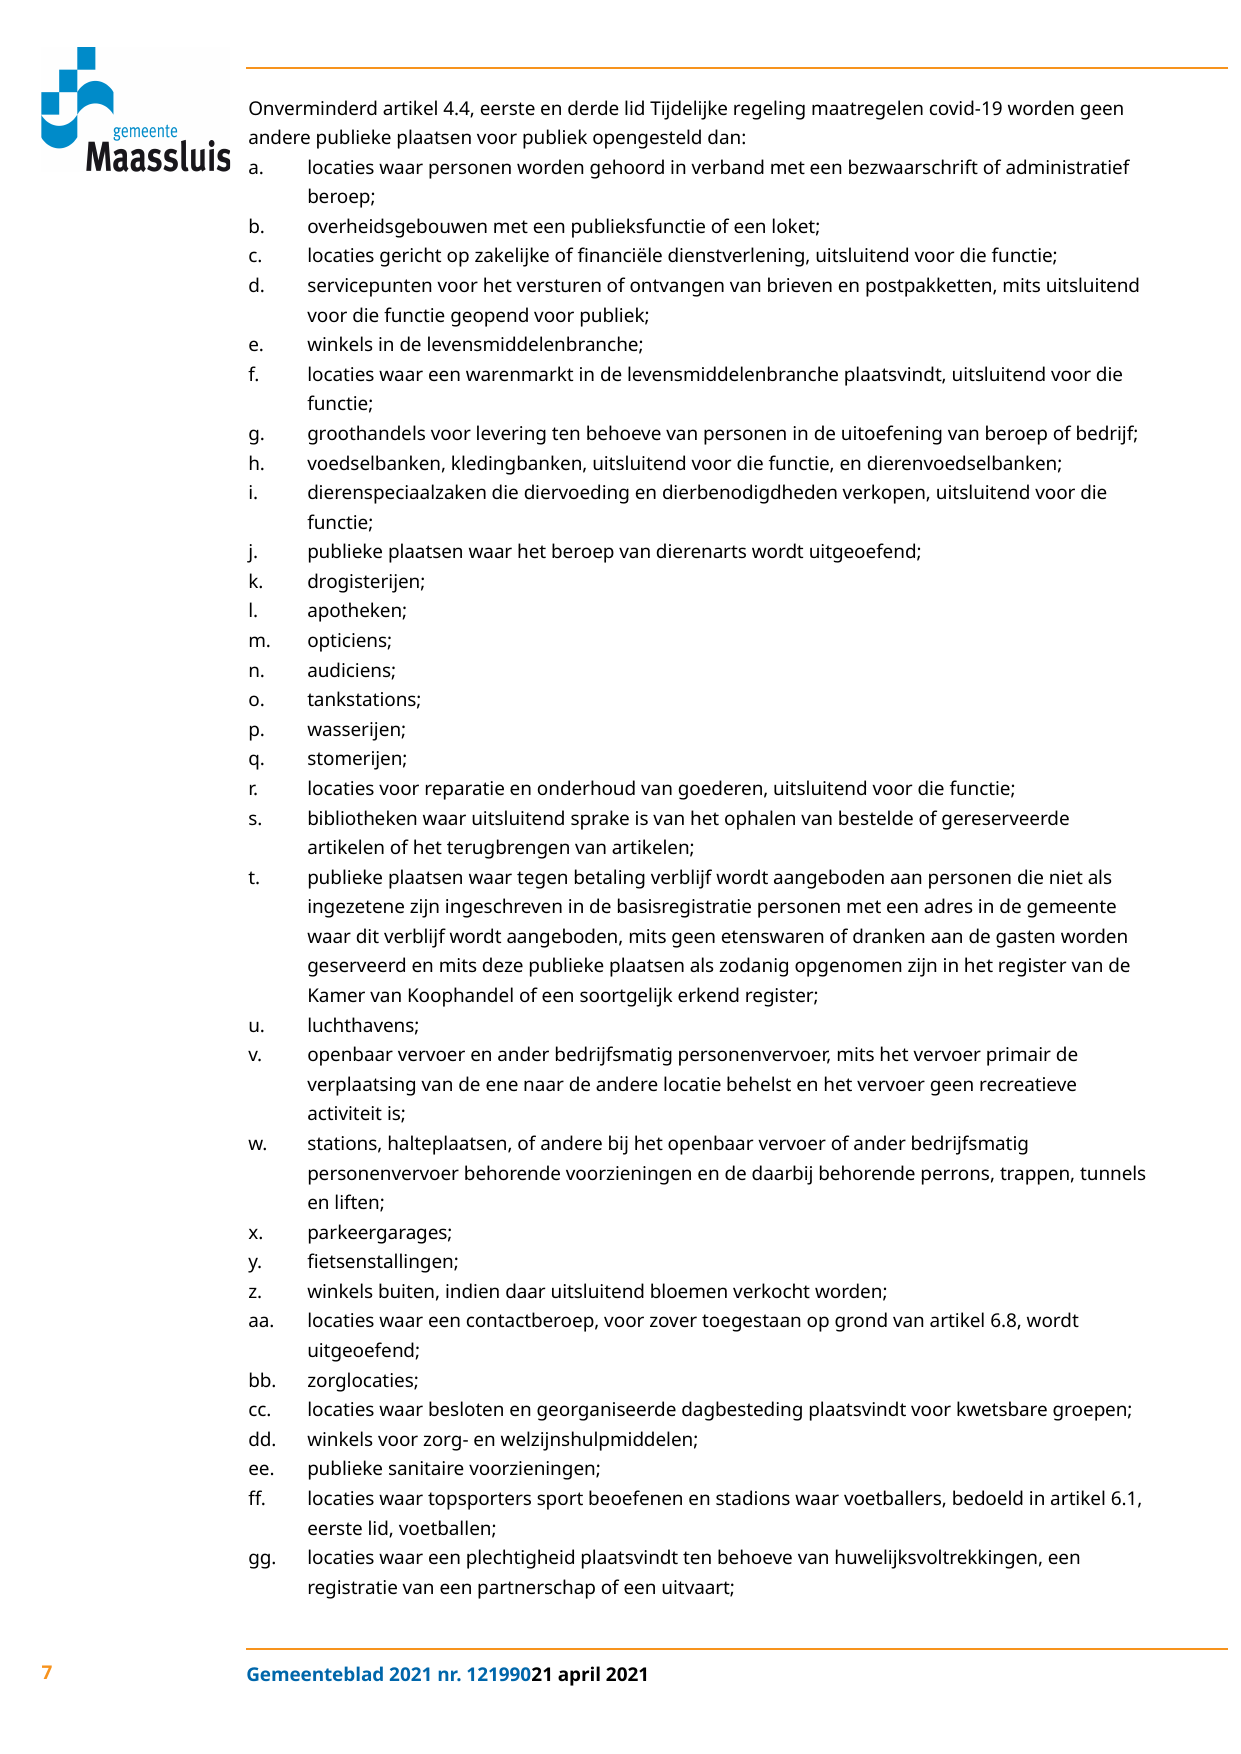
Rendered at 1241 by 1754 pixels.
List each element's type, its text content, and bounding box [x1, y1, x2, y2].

list locaties waar besloten en georganiseerde dagbesteding plaatsvindt voor kwetsbare groepen; [248, 1396, 1152, 1422]
list bibliotheken waar uitsluitend sprake is van het ophalen van bestelde of gereserveerde artikelen of het terugbrengen van artikelen; [248, 805, 1152, 860]
list groothandels voor levering ten behoeve van personen in de uitoefening van beroep of bedrijf; [248, 420, 1152, 446]
list zorglocaties; [248, 1367, 1152, 1393]
list winkels in de levensmiddelenbranche; [248, 331, 1152, 357]
list overheidsgebouwen met een publieksfunctie of een loket; [248, 213, 1152, 239]
picture [41, 47, 231, 172]
list locaties waar personen worden gehoord in verband met een bezwaarschrift of administratief beroep; [248, 154, 1152, 209]
picture [41, 47, 77, 92]
list apotheken; [248, 598, 1152, 623]
list openbaar vervoer en ander bedrijfsmatig personenvervoer, mits het vervoer primair de verplaatsing van de ene naar de andere locatie behelst en het vervoer geen recreatieve activiteit is; [248, 1041, 1152, 1126]
list winkels voor zorg- en welzijnshulpmiddelen; [248, 1426, 1152, 1452]
list luchthavens; [248, 1012, 1152, 1038]
list tankstations; [248, 686, 1152, 712]
list locaties voor reparatie en onderhoud van goederen, uitsluitend voor die functie; [248, 775, 1152, 801]
list locaties waar een warenmarkt in de levensmiddelenbranche plaatsvindt, uitsluitend voor die functie; [248, 361, 1152, 416]
list voedselbanken, kledingbanken, uitsluitend voor die functie, en dierenvoedselbanken; [248, 450, 1152, 476]
list stations, halteplaatsen, of andere bij het openbaar vervoer of ander bedrijfsmatig personenvervoer behorende voorzieningen en de daarbij behorende perrons, trappen, tunnels en liften; [248, 1130, 1152, 1215]
list publieke plaatsen waar tegen betaling verblijf wordt aangeboden aan personen die niet als ingezetene zijn ingeschreven in de basisregistratie personen met een adres in de gemeente waar dit verblijf wordt aangeboden, mits geen etenswaren of dranken aan de gasten worden geserveerd en mits deze publieke plaatsen als zodanig opgenomen zijn in het register van de Kamer van Koophandel of een soortgelijk erkend register; [248, 864, 1152, 1008]
list winkels buiten, indien daar uitsluitend bloemen verkocht worden; [248, 1278, 1152, 1304]
list locaties waar topsporters sport beoefenen en stadions waar voetballers, bedoeld in artikel 6.1, eerste lid, voetballen; [248, 1485, 1152, 1541]
list parkeergarages; [248, 1219, 1152, 1245]
list dierenspeciaalzaken die diervoeding en dierbenodigdheden verkopen, uitsluitend voor die functie; [248, 479, 1152, 535]
list fietsenstallingen; [248, 1248, 1152, 1274]
list locaties waar een contactberoep, voor zover toegestaan op grond van artikel 6.8, wordt uitgeoefend; [248, 1308, 1152, 1363]
list publieke sanitaire voorzieningen; [248, 1456, 1152, 1481]
list audiciens; [248, 657, 1152, 683]
list locaties waar een plechtigheid plaatsvindt ten behoeve van huwelijksvoltrekkingen, een registratie van een partnerschap of een uitvaart; [248, 1544, 1152, 1600]
list opticiens; [248, 627, 1152, 653]
list wasserijen; [248, 716, 1152, 742]
list servicepunten voor het versturen of ontvangen van brieven en postpakketten, mits uitsluitend voor die functie geopend voor publiek; [248, 272, 1152, 328]
list drogisterijen; [248, 568, 1152, 594]
list stomerijen; [248, 746, 1152, 771]
list publieke plaatsen waar het beroep van dierenarts wordt uitgeoefend; [248, 538, 1152, 564]
text Onverminderd artikel 4.4, eerste en derde lid Tijdelijke regeling maatregelen covid-19 worden geen andere publieke plaatsen voor publiek opengesteld dan: [248, 95, 1152, 150]
list locaties gericht op zakelijke of financiële dienstverlening, uitsluitend voor die functie; [248, 243, 1152, 268]
